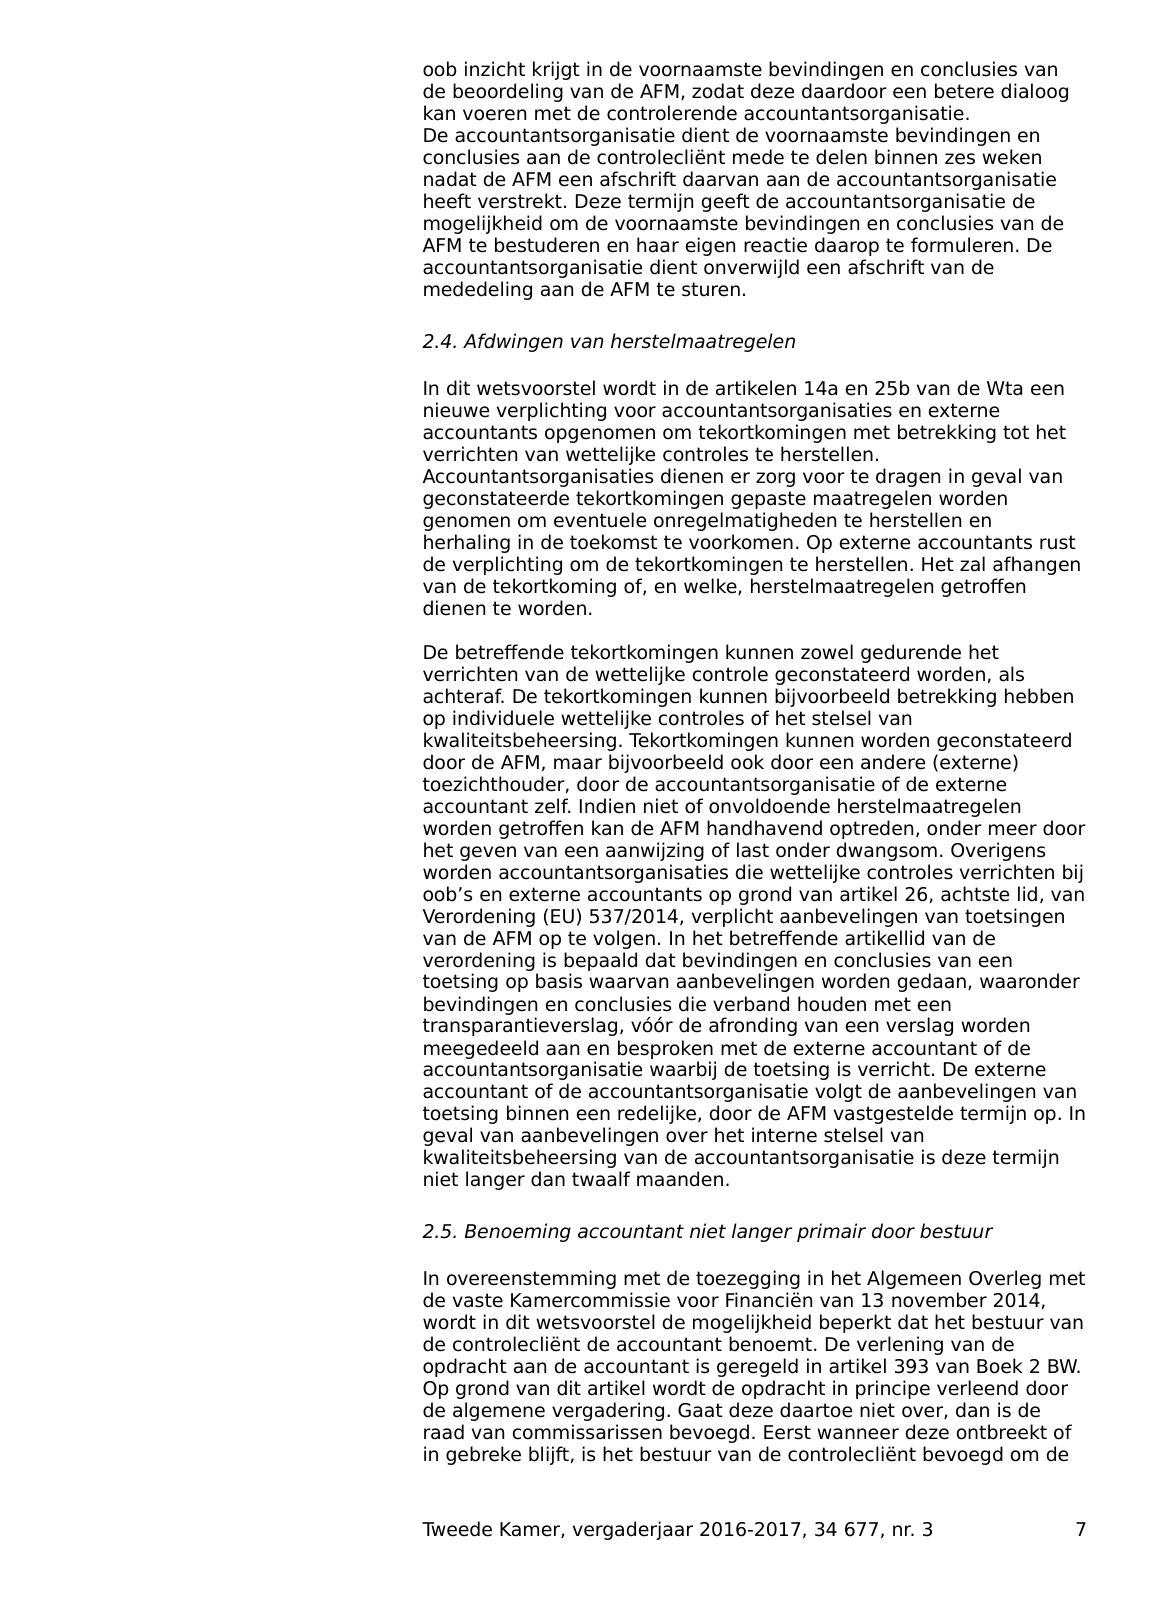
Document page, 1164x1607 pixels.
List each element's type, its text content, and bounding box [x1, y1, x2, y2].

text De accountantsorganisatie dient de voornaamste bevindingen en conclusies aan de controlecliënt mede te delen binnen zes weken nadat de AFM een afschrift daarvan aan de accountantsorganisatie heeft verstrekt. Deze termijn geeft de accountantsorganisatie de mogelijkheid om de voornaamste bevindingen en conclusies van de AFM te bestuderen en haar eigen reactie daarop te formuleren. De accountantsorganisatie dient onverwijld een afschrift van de mededeling aan de AFM te sturen. [422, 125, 1087, 301]
text In dit wetsvoorstel wordt in de artikelen 14a en 25b van de Wta een nieuwe verplichting voor accountantsorganisaties en externe accountants opgenomen om tekortkomingen met betrekking tot het verrichten van wettelijke controles te herstellen. Accountantsorganisaties dienen er zorg voor te dragen in geval van geconstateerde tekortkomingen gepaste maatregelen worden genomen om eventuele onregelmatigheden te herstellen en herhaling in de toekomst te voorkomen. Op externe accountants rust de verplichting om de tekortkomingen te herstellen. Het zal afhangen van de tekortkoming of, en welke, herstelmaatregelen getroffen dienen te worden. [422, 378, 1087, 619]
text De betreffende tekortkomingen kunnen zowel gedurende het verrichten van de wettelijke controle geconstateerd worden, als achteraf. De tekortkomingen kunnen bijvoorbeeld betrekking hebben op individuele wettelijke controles of het stelsel van kwaliteitsbeheersing. Tekortkomingen kunnen worden geconstateerd door de AFM, maar bijvoorbeeld ook door een andere (externe) toezichthouder, door de accountantsorganisatie of de externe accountant zelf. Indien niet of onvoldoende herstelmaatregelen worden getroffen kan de AFM handhavend optreden, onder meer door het geven van een aanwijzing of last onder dwangsom. Overigens worden accountantsorganisaties die wettelijke controles verrichten bij oob’s en externe accountants op grond van artikel 26, achtste lid, van Verordening (EU) 537/2014, verplicht aanbevelingen van toetsingen van de AFM op te volgen. In het betreffende artikellid van de verordening is bepaald dat bevindingen en conclusies van een toetsing op basis waarvan aanbevelingen worden gedaan, waaronder bevindingen en conclusies die verband houden met een transparantieverslag, vóór de afronding van een verslag worden meegedeeld aan en besproken met de externe accountant of de accountantsorganisatie waarbij de toetsing is verricht. De externe accountant of de accountantsorganisatie volgt de aanbevelingen van toetsing binnen een redelijke, door de AFM vastgestelde termijn op. In geval van aanbevelingen over het interne stelsel van kwaliteitsbeheersing van de accountantsorganisatie is deze termijn niet langer dan twaalf maanden. [422, 642, 1087, 1191]
text oob inzicht krijgt in de voornaamste bevindingen en conclusies van de beoordeling van de AFM, zodat deze daardoor een betere dialoog kan voeren met de controlerende accountantsorganisatie. [422, 59, 1087, 125]
text In overeenstemming met de toezegging in het Algemeen Overleg met de vaste Kamercommissie voor Financiën van 13 november 2014, wordt in dit wetsvoorstel de mogelijkheid beperkt dat het bestuur van de controlecliënt de accountant benoemt. De verlening van de opdracht aan de accountant is geregeld in artikel 393 van Boek 2 BW. Op grond van dit artikel wordt de opdracht in principe verleend door de algemene vergadering. Gaat deze daartoe niet over, dan is de raad van commissarissen bevoegd. Eerst wanneer deze ontbreekt of in gebreke blijft, is het bestuur van de controlecliënt bevoegd om de [422, 1268, 1087, 1466]
subtitle 2.5. Benoeming accountant niet langer primair door bestuur [422, 1221, 1087, 1243]
subtitle 2.4. Afdwingen van herstelmaatregelen [422, 331, 1087, 353]
